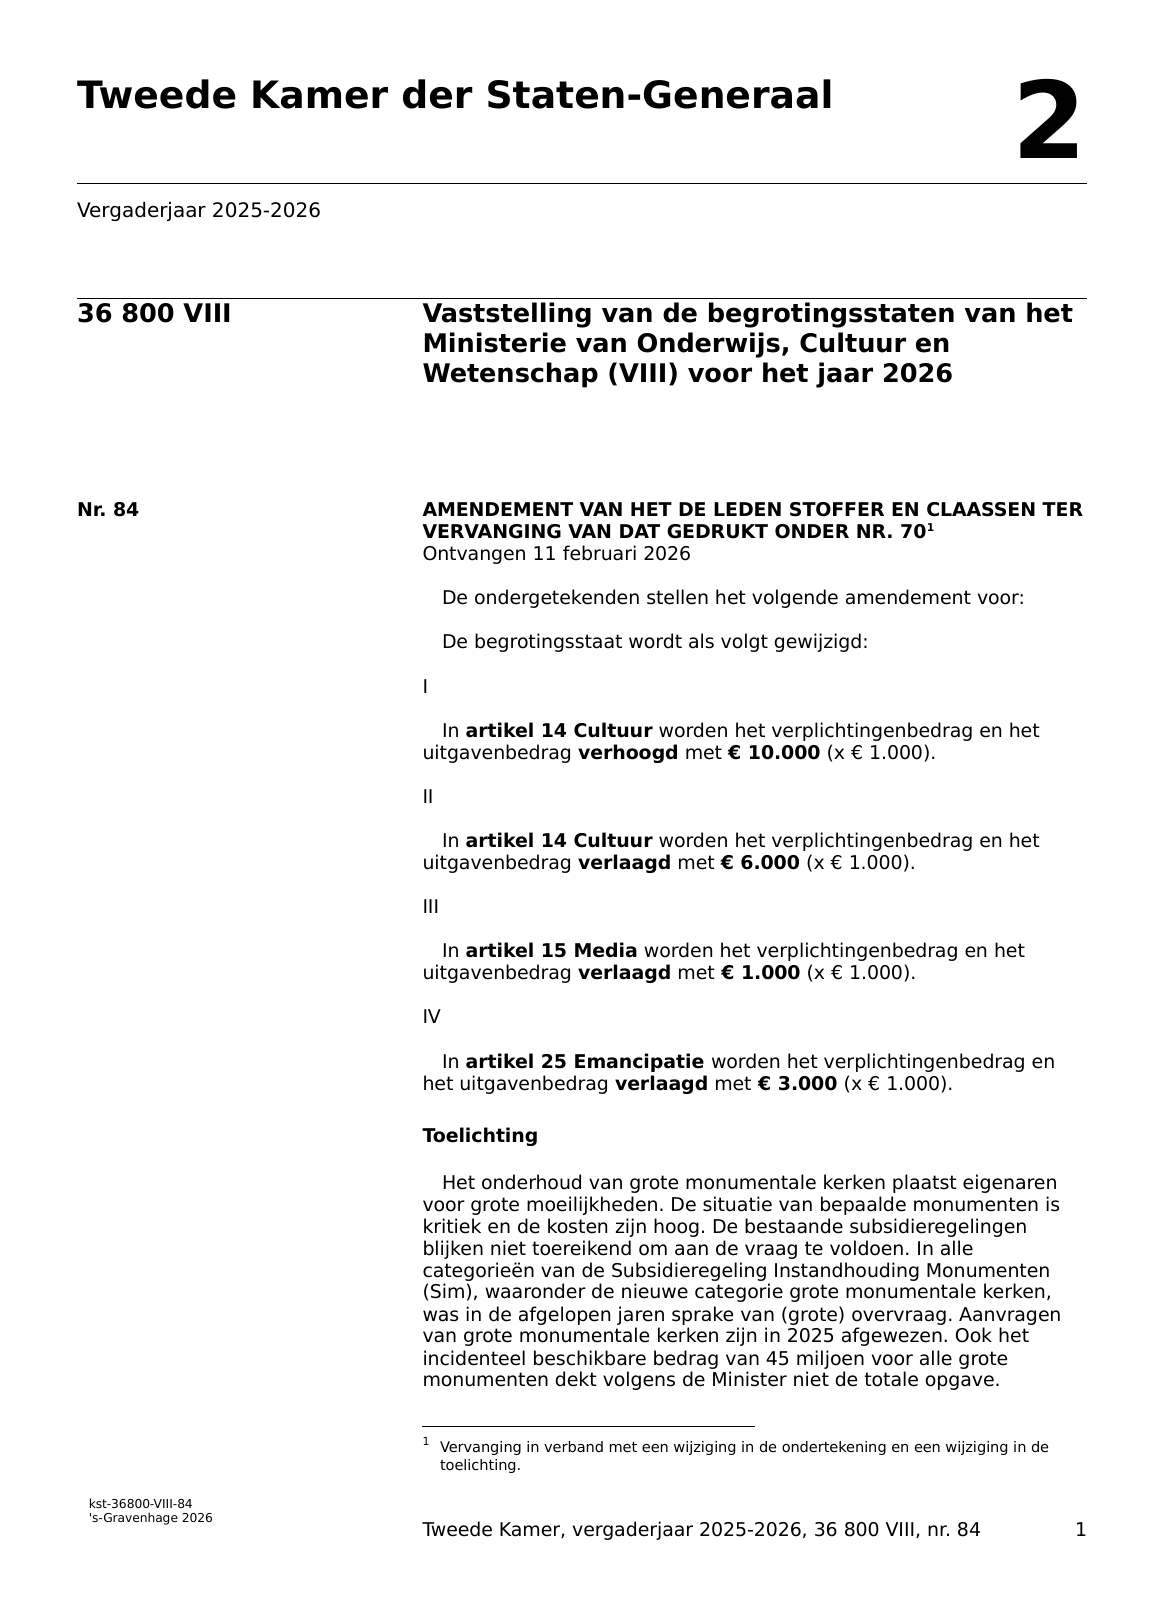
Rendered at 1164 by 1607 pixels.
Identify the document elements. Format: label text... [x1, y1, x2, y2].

text In artikel 14 Cultuur worden het verplichtingenbedrag en het uitgavenbedrag verlaagd met € 6.000 (x € 1.000). [422, 830, 1087, 874]
text Vervanging in verband met een wijziging in de ondertekening en een wijziging in de toelichting. [422, 1435, 1087, 1474]
text De ondergetekenden stellen het volgende amendement voor: [422, 587, 1087, 609]
table_header Tweede Kamer der Staten-Generaal [77, 59, 886, 183]
text In artikel 14 Cultuur worden het verplichtingenbedrag en het uitgavenbedrag verhoogd met € 10.000 (x € 1.000). [422, 720, 1087, 764]
subtitle Nr. 84 AMENDEMENT VAN HET DE LEDEN STOFFER EN CLAASSEN TER VERVANGING VAN DAT GEDRUKT ONDER NR. 70 [77, 499, 1087, 543]
text kst-36800-VIII-84 [88, 1497, 323, 1511]
text 's-Gravenhage 2026 [88, 1511, 323, 1525]
table_cell Vergaderjaar 2025-2026 [77, 184, 1087, 298]
text In artikel 25 Emancipatie worden het verplichtingenbedrag en het uitgavenbedrag verlaagd met € 3.000 (x € 1.000). [422, 1051, 1087, 1094]
subtitle 36 800 VIII Vaststelling van de begrotingsstaten van het Ministerie van Onderwijs, Cultuur en Wetenschap (VIII) voor het jaar 2026 [77, 299, 1087, 388]
text IV [422, 1006, 1087, 1028]
text Het onderhoud van grote monumentale kerken plaatst eigenaren voor grote moeilijkheden. De situatie van bepaalde monumenten is kritiek en de kosten zijn hoog. De bestaande subsidieregelingen blijken niet toereikend om aan de vraag te voldoen. In alle categorieën van de Subsidieregeling Instandhouding Monumenten (Sim), waaronder de nieuwe categorie grote monumentale kerken, was in de afgelopen jaren sprake van (grote) overvraag. Aanvragen van grote monumentale kerken zijn in 2025 afgewezen. Ook het incidenteel beschikbare bedrag van 45 miljoen voor alle grote monumenten dekt volgens de Minister niet de totale opgave. [422, 1172, 1087, 1391]
table_header 2 [886, 59, 1087, 183]
text De begrotingsstaat wordt als volgt gewijzigd: [422, 631, 1087, 653]
text Ontvangen 11 februari 2026 [422, 543, 1087, 565]
text In artikel 15 Media worden het verplichtingenbedrag en het uitgavenbedrag verlaagd met € 1.000 (x € 1.000). [422, 940, 1087, 984]
text II [422, 786, 1087, 808]
subtitle Toelichting [422, 1124, 1087, 1147]
text I [422, 676, 1087, 697]
text III [422, 896, 1087, 918]
